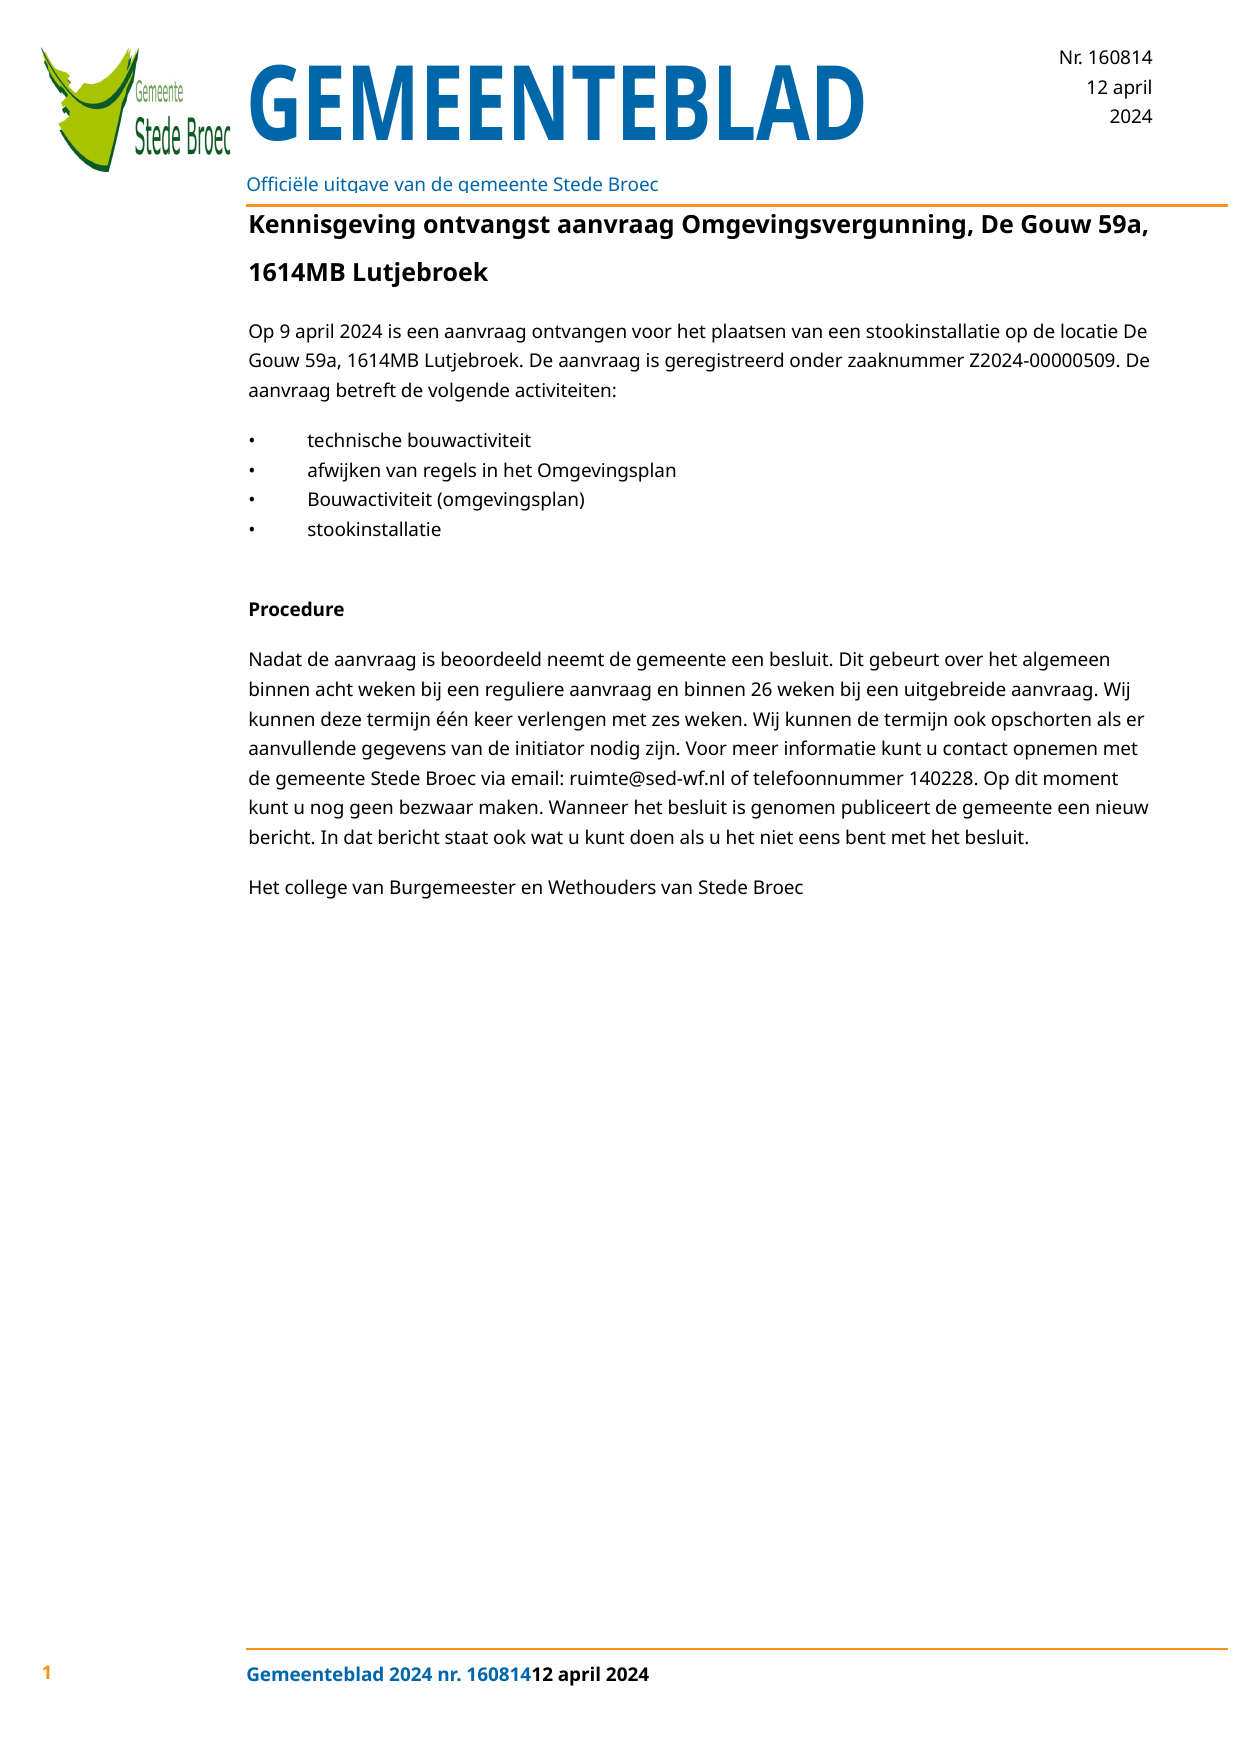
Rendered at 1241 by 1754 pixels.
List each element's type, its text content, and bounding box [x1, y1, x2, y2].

text Procedure [248, 596, 1152, 622]
text Het college van Burgemeester en Wethouders van Stede Broec [248, 874, 1152, 900]
list Bouwactiviteit (omgevingsplan) [248, 487, 1152, 512]
picture [41, 47, 231, 172]
list stookinstallatie [248, 516, 1152, 542]
text Op 9 april 2024 is een aanvraag ontvangen voor het plaatsen van een stookinstallatie op de locatie De Gouw 59a, 1614MB Lutjebroek. De aanvraag is geregistreerd onder zaaknummer Z2024-00000509. De aanvraag betreft de volgende activiteiten: [248, 318, 1152, 403]
list afwijken van regels in het Omgevingsplan [248, 457, 1152, 483]
list technische bouwactiviteit [248, 427, 1152, 453]
text Nadat de aanvraag is beoordeeld neemt de gemeente een besluit. Dit gebeurt over het algemeen binnen acht weken bij een reguliere aanvraag en binnen 26 weken bij een uitgebreide aanvraag. Wij kunnen deze termijn één keer verlengen met zes weken. Wij kunnen de termijn ook opschorten als er aanvullende gegevens van de initiator nodig zijn. Voor meer informatie kunt u contact opnemen met de gemeente Stede Broec via email: ruimte@sed-wf.nl of telefoonnummer 140228. Op dit moment kunt u nog geen bezwaar maken. Wanneer het besluit is genomen publiceert de gemeente een nieuw bericht. In dat bericht staat ook wat u kunt doen als u het niet eens bent met het besluit. [248, 647, 1152, 850]
text Kennisgeving ontvangst aanvraag Omgevingsvergunning, De Gouw 59a, 1614MB Lutjebroek [248, 207, 1152, 288]
